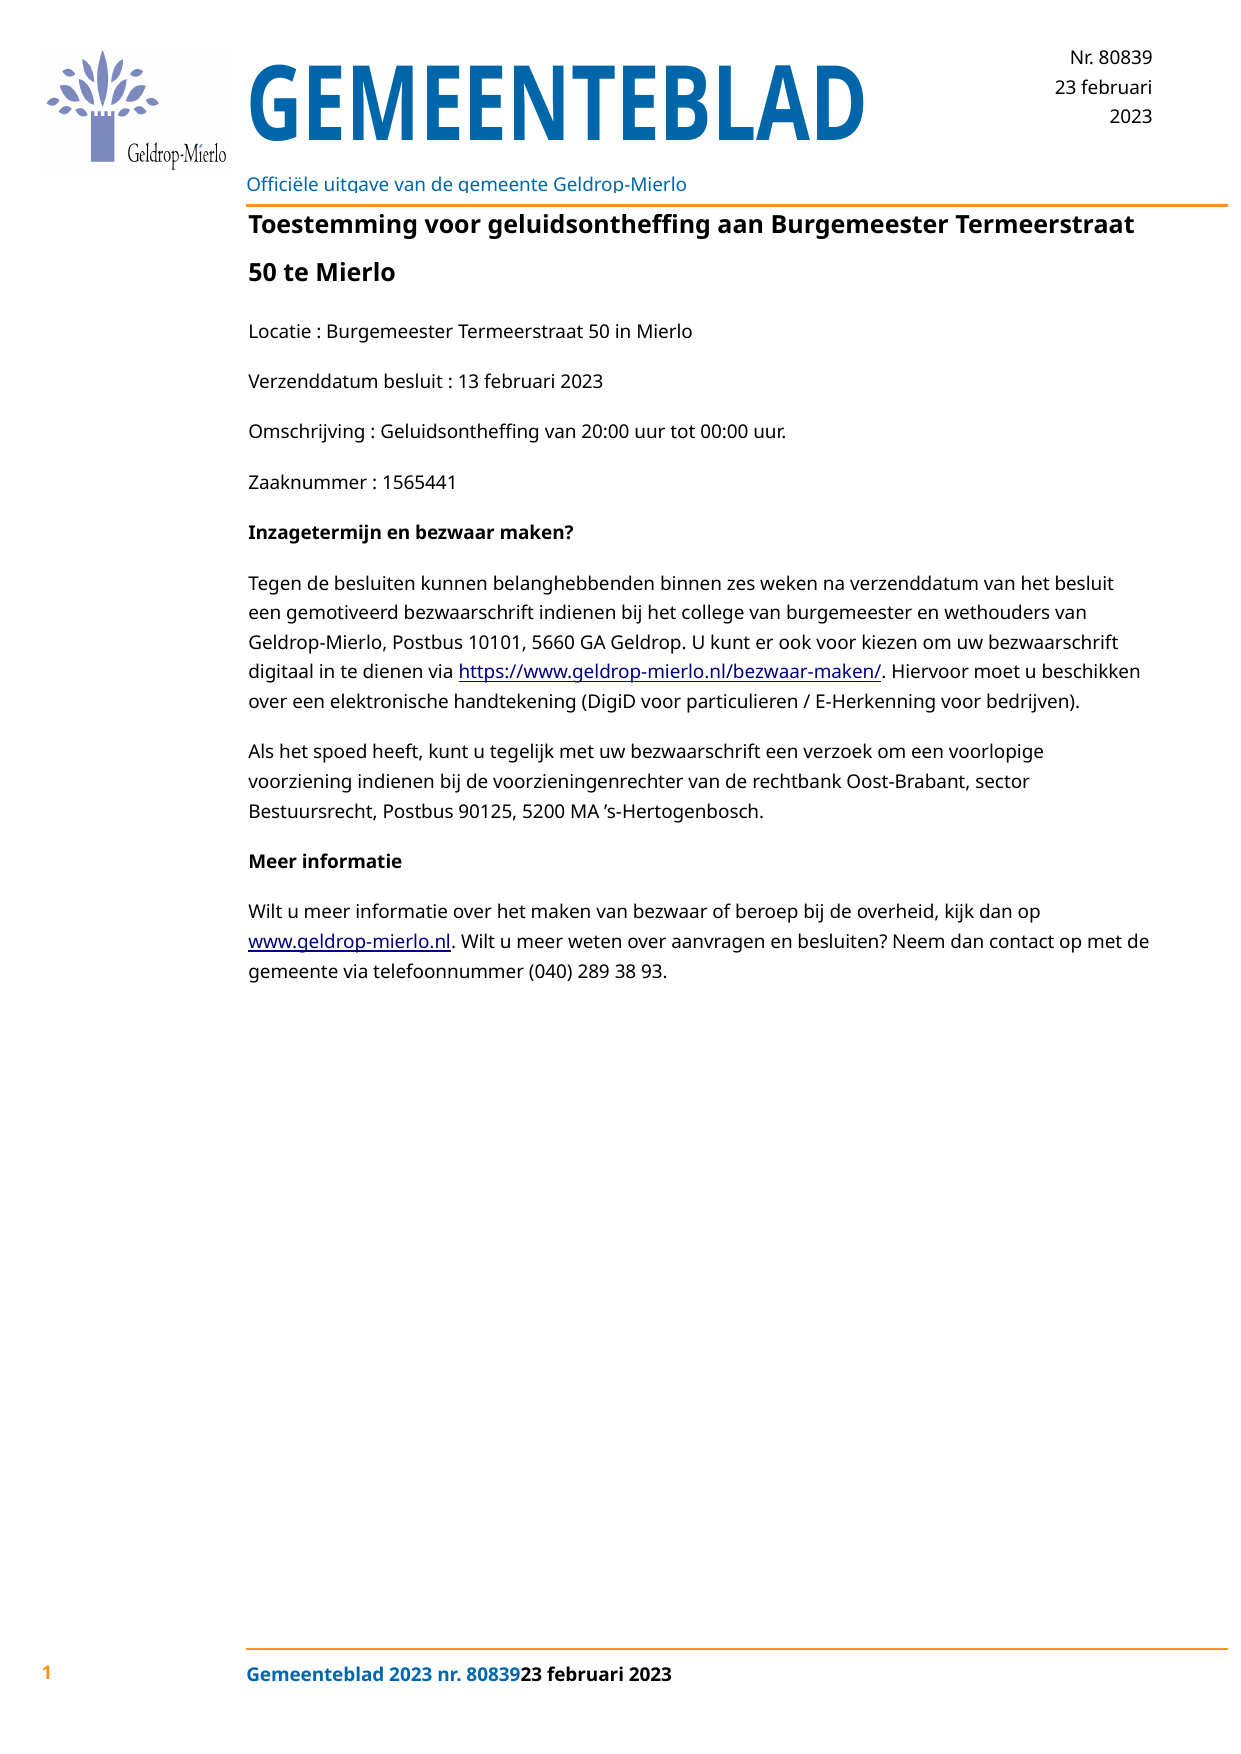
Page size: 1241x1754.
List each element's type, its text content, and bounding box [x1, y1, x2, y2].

text Omschrijving : Geluidsontheffing van 20:00 uur tot 00:00 uur. [248, 419, 1152, 444]
text Verzenddatum besluit : 13 februari 2023 [248, 368, 1152, 394]
text Tegen de besluiten kunnen belanghebbenden binnen zes weken na verzenddatum van het besluit een gemotiveerd bezwaarschrift indienen bij het college van burgemeester en wethouders van Geldrop-Mierlo, Postbus 10101, 5660 GA Geldrop. U kunt er ook voor kiezen om uw bezwaarschrift digitaal in te dienen via https://www.geldrop-mierlo.nl/bezwaar-maken/. Hiervoor moet u beschikken over een elektronische handtekening (DigiD voor particulieren / E-Herkenning voor bedrijven). [248, 570, 1152, 714]
picture [41, 47, 231, 172]
text Inzagetermijn en bezwaar maken? [248, 519, 1152, 545]
text Meer informatie [248, 848, 1152, 874]
text Zaaknummer : 1565441 [248, 469, 1152, 495]
text Toestemming voor geluidsontheffing aan Burgemeester Termeerstraat 50 te Mierlo [248, 207, 1152, 288]
text Locatie : Burgemeester Termeerstraat 50 in Mierlo [248, 318, 1152, 344]
text Wilt u meer informatie over het maken van bezwaar of beroep bij de overheid, kijk dan op www.geldrop-mierlo.nl. Wilt u meer weten over aanvragen en besluiten? Neem dan contact op met de gemeente via telefoonnummer (040) 289 38 93. [248, 899, 1152, 984]
text Als het spoed heeft, kunt u tegelijk met uw bezwaarschrift een verzoek om een voorlopige voorziening indienen bij de voorzieningenrechter van de rechtbank Oost-Brabant, sector Bestuursrecht, Postbus 90125, 5200 MA ’s-Hertogenbosch. [248, 739, 1152, 824]
